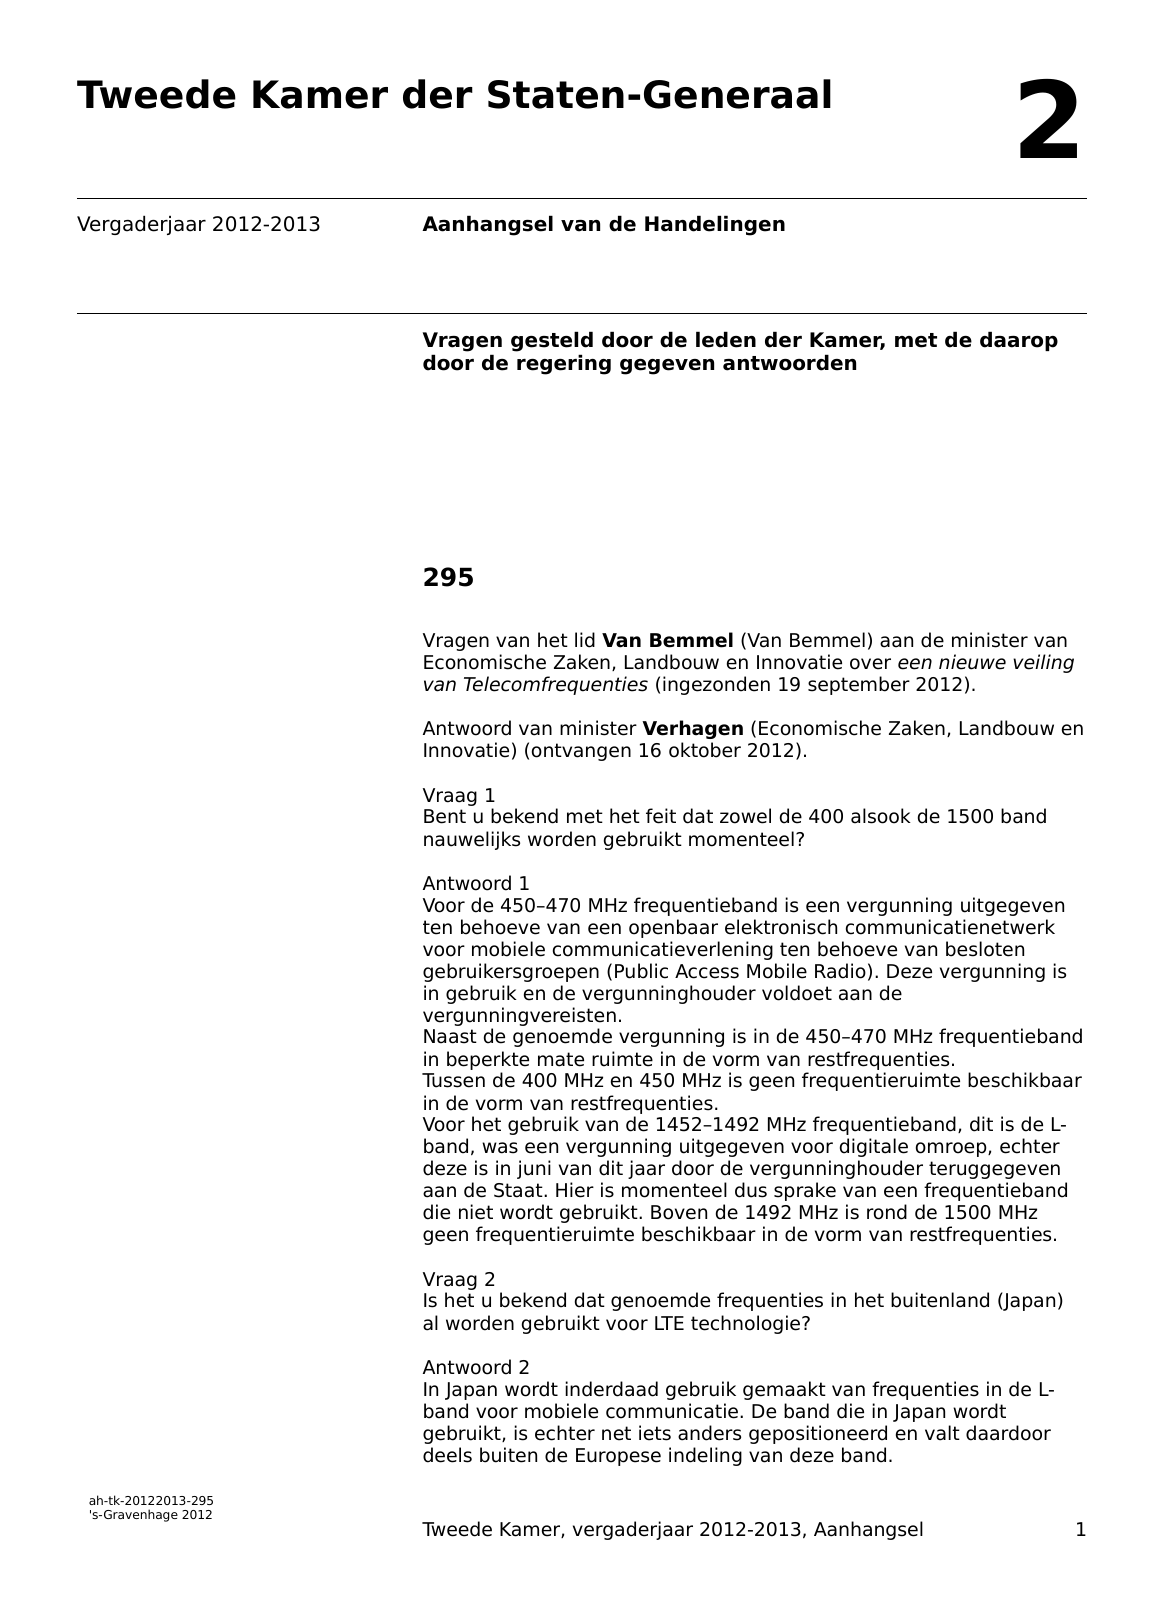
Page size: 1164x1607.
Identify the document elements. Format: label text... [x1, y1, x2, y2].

table_cell Aanhangsel van de Handelingen [422, 199, 1087, 313]
table_cell Vergaderjaar 2012-2013 [77, 199, 422, 313]
text 295 [422, 563, 1087, 592]
text Bent u bekend met het feit dat zowel de 400 alsook de 1500 band nauwelijks worden gebruikt momenteel? [422, 806, 1087, 850]
text Vraag 1 [422, 784, 1087, 806]
text Antwoord van minister Verhagen (Economische Zaken, Landbouw en Innovatie) (ontvangen 16 oktober 2012). [422, 718, 1087, 762]
table_cell [77, 314, 422, 375]
table_header Tweede Kamer der Staten-Generaal [77, 59, 886, 198]
text Tussen de 400 MHz en 450 MHz is geen frequentieruimte beschikbaar in de vorm van restfrequenties. [422, 1070, 1087, 1114]
text Antwoord 2 [422, 1357, 1087, 1378]
text 's-Gravenhage 2012 [88, 1508, 323, 1522]
text Vragen van het lid Van Bemmel (Van Bemmel) aan de minister van Economische Zaken, Landbouw en Innovatie over een nieuwe veiling van Telecomfrequenties (ingezonden 19 september 2012). [422, 630, 1087, 696]
text Naast de genoemde vergunning is in de 450–470 MHz frequentieband in beperkte mate ruimte in de vorm van restfrequenties. [422, 1026, 1087, 1070]
text Voor de 450–470 MHz frequentieband is een vergunning uitgegeven ten behoeve van een openbaar elektronisch communicatienetwerk voor mobiele communicatieverlening ten behoeve van besloten gebruikersgroepen (Public Access Mobile Radio). Deze vergunning is in gebruik en de vergunninghouder voldoet aan de vergunningvereisten. [422, 894, 1087, 1026]
text Is het u bekend dat genoemde frequenties in het buitenland (Japan) al worden gebruikt voor LTE technologie? [422, 1290, 1087, 1334]
text ah-tk-20122013-295 [88, 1494, 323, 1508]
text Vraag 2 [422, 1268, 1087, 1290]
text Voor het gebruik van de 1452–1492 MHz frequentieband, dit is de L-band, was een vergunning uitgegeven voor digitale omroep, echter deze is in juni van dit jaar door de vergunninghouder teruggegeven aan de Staat. Hier is momenteel dus sprake van een frequentieband die niet wordt gebruikt. Boven de 1492 MHz is rond de 1500 MHz geen frequentieruimte beschikbaar in de vorm van restfrequenties. [422, 1114, 1087, 1246]
table_header 2 [886, 59, 1087, 198]
table_cell Vragen gesteld door de leden der Kamer, met de daarop door de regering gegeven antwoorden [422, 314, 1087, 375]
text Antwoord 1 [422, 873, 1087, 894]
text In Japan wordt inderdaad gebruik gemaakt van frequenties in de L-band voor mobiele communicatie. De band die in Japan wordt gebruikt, is echter net iets anders gepositioneerd en valt daardoor deels buiten de Europese indeling van deze band. [422, 1378, 1087, 1466]
